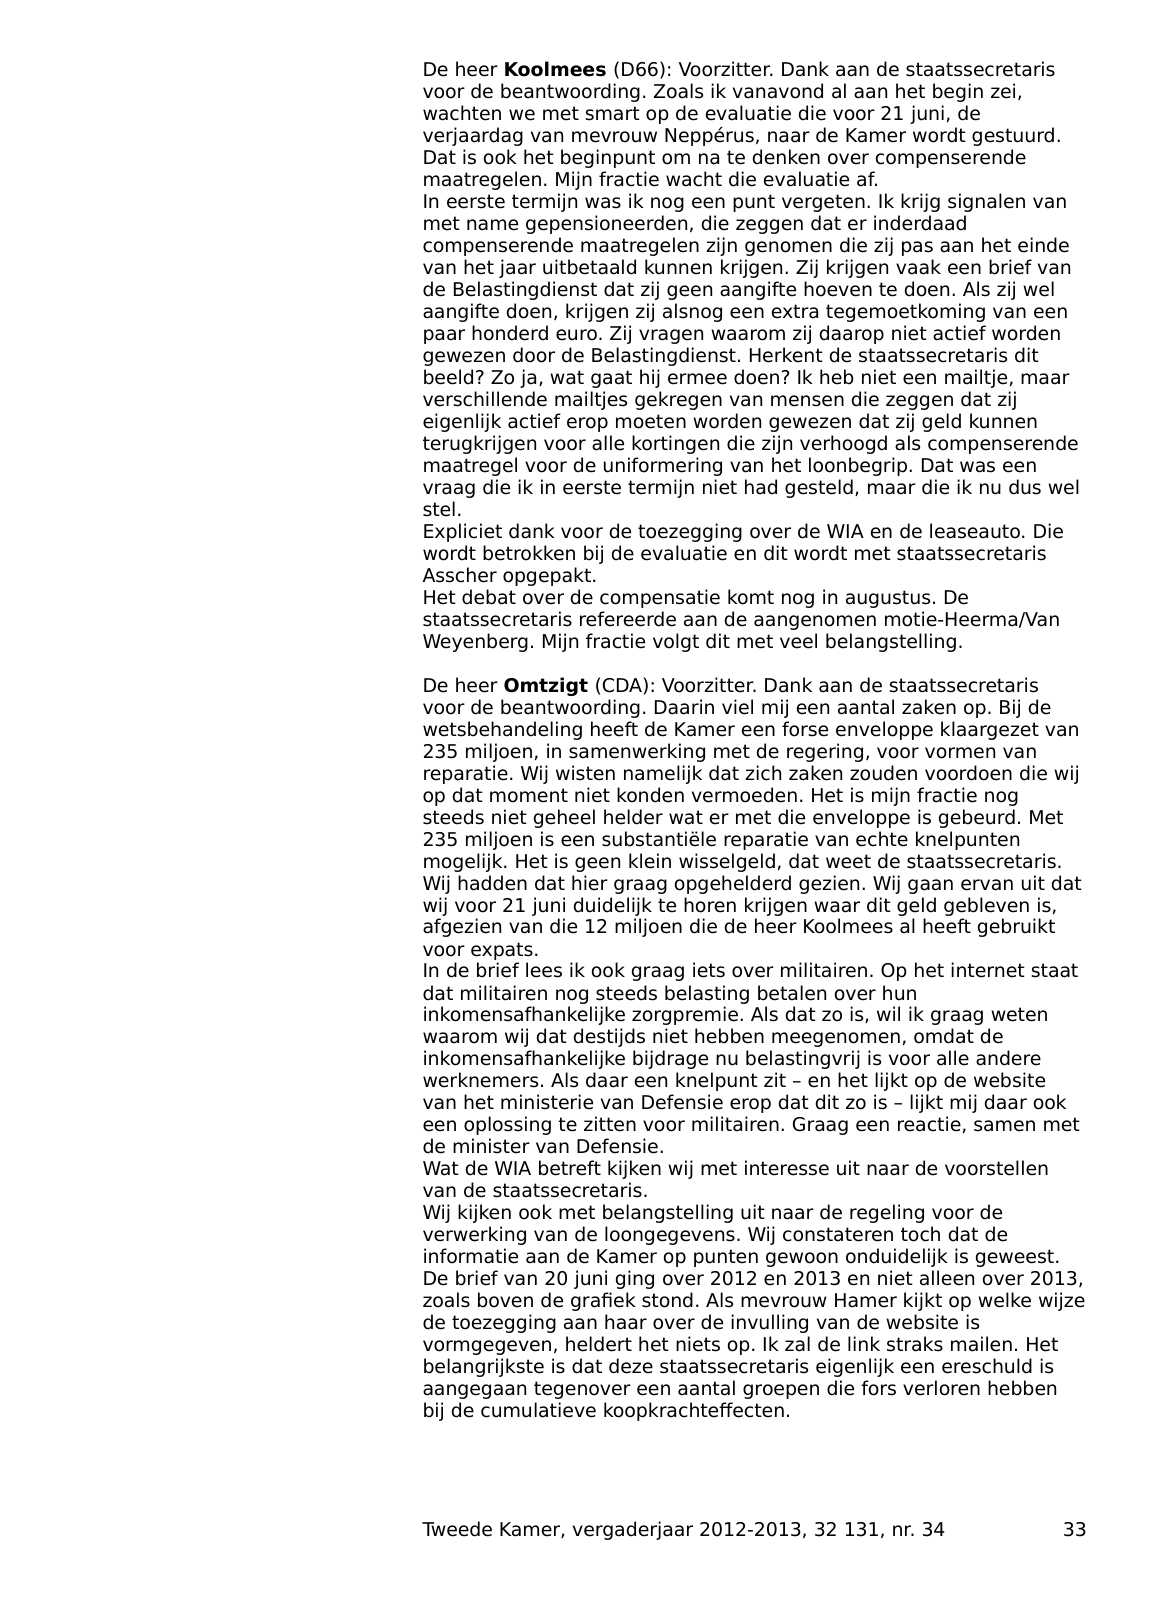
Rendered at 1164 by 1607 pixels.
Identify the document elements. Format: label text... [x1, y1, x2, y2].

text Expliciet dank voor de toezegging over de WIA en de leaseauto. Die wordt betrokken bij de evaluatie en dit wordt met staatssecretaris Asscher opgepakt. [422, 521, 1087, 587]
text De heer Omtzigt (CDA): Voorzitter. Dank aan de staatssecretaris voor de beantwoording. Daarin viel mij een aantal zaken op. Bij de wetsbehandeling heeft de Kamer een forse enveloppe klaargezet van 235 miljoen, in samenwerking met de regering, voor vormen van reparatie. Wij wisten namelijk dat zich zaken zouden voordoen die wij op dat moment niet konden vermoeden. Het is mijn fractie nog steeds niet geheel helder wat er met die enveloppe is gebeurd. Met 235 miljoen is een substantiële reparatie van echte knelpunten mogelijk. Het is geen klein wisselgeld, dat weet de staatssecretaris. Wij hadden dat hier graag opgehelderd gezien. Wij gaan ervan uit dat wij voor 21 juni duidelijk te horen krijgen waar dit geld gebleven is, afgezien van die 12 miljoen die de heer Koolmees al heeft gebruikt voor expats. [422, 675, 1087, 960]
text De heer Koolmees (D66): Voorzitter. Dank aan de staatssecretaris voor de beantwoording. Zoals ik vanavond al aan het begin zei, wachten we met smart op de evaluatie die voor 21 juni, de verjaardag van mevrouw Neppérus, naar de Kamer wordt gestuurd. Dat is ook het beginpunt om na te denken over compenserende maatregelen. Mijn fractie wacht die evaluatie af. [422, 59, 1087, 191]
text In de brief lees ik ook graag iets over militairen. Op het internet staat dat militairen nog steeds belasting betalen over hun inkomensafhankelijke zorgpremie. Als dat zo is, wil ik graag weten waarom wij dat destijds niet hebben meegenomen, omdat de inkomensafhankelijke bijdrage nu belastingvrij is voor alle andere werknemers. Als daar een knelpunt zit – en het lijkt op de website van het ministerie van Defensie erop dat dit zo is – lijkt mij daar ook een oplossing te zitten voor militairen. Graag een reactie, samen met de minister van Defensie. [422, 960, 1087, 1158]
text Wat de WIA betreft kijken wij met interesse uit naar de voorstellen van de staatssecretaris. [422, 1158, 1087, 1202]
text In eerste termijn was ik nog een punt vergeten. Ik krijg signalen van met name gepensioneerden, die zeggen dat er inderdaad compenserende maatregelen zijn genomen die zij pas aan het einde van het jaar uitbetaald kunnen krijgen. Zij krijgen vaak een brief van de Belastingdienst dat zij geen aangifte hoeven te doen. Als zij wel aangifte doen, krijgen zij alsnog een extra tegemoetkoming van een paar honderd euro. Zij vragen waarom zij daarop niet actief worden gewezen door de Belastingdienst. Herkent de staatssecretaris dit beeld? Zo ja, wat gaat hij ermee doen? Ik heb niet een mailtje, maar verschillende mailtjes gekregen van mensen die zeggen dat zij eigenlijk actief erop moeten worden gewezen dat zij geld kunnen terugkrijgen voor alle kortingen die zijn verhoogd als compenserende maatregel voor de uniformering van het loonbegrip. Dat was een vraag die ik in eerste termijn niet had gesteld, maar die ik nu dus wel stel. [422, 191, 1087, 521]
text Het debat over de compensatie komt nog in augustus. De staatssecretaris refereerde aan de aangenomen motie-Heerma/Van Weyenberg. Mijn fractie volgt dit met veel belangstelling. [422, 587, 1087, 652]
text Wij kijken ook met belangstelling uit naar de regeling voor de verwerking van de loongegevens. Wij constateren toch dat de informatie aan de Kamer op punten gewoon onduidelijk is geweest. De brief van 20 juni ging over 2012 en 2013 en niet alleen over 2013, zoals boven de grafiek stond. Als mevrouw Hamer kijkt op welke wijze de toezegging aan haar over de invulling van de website is vormgegeven, heldert het niets op. Ik zal de link straks mailen. Het belangrijkste is dat deze staatssecretaris eigenlijk een ereschuld is aangegaan tegenover een aantal groepen die fors verloren hebben bij de cumulatieve koopkrachteffecten. [422, 1202, 1087, 1422]
